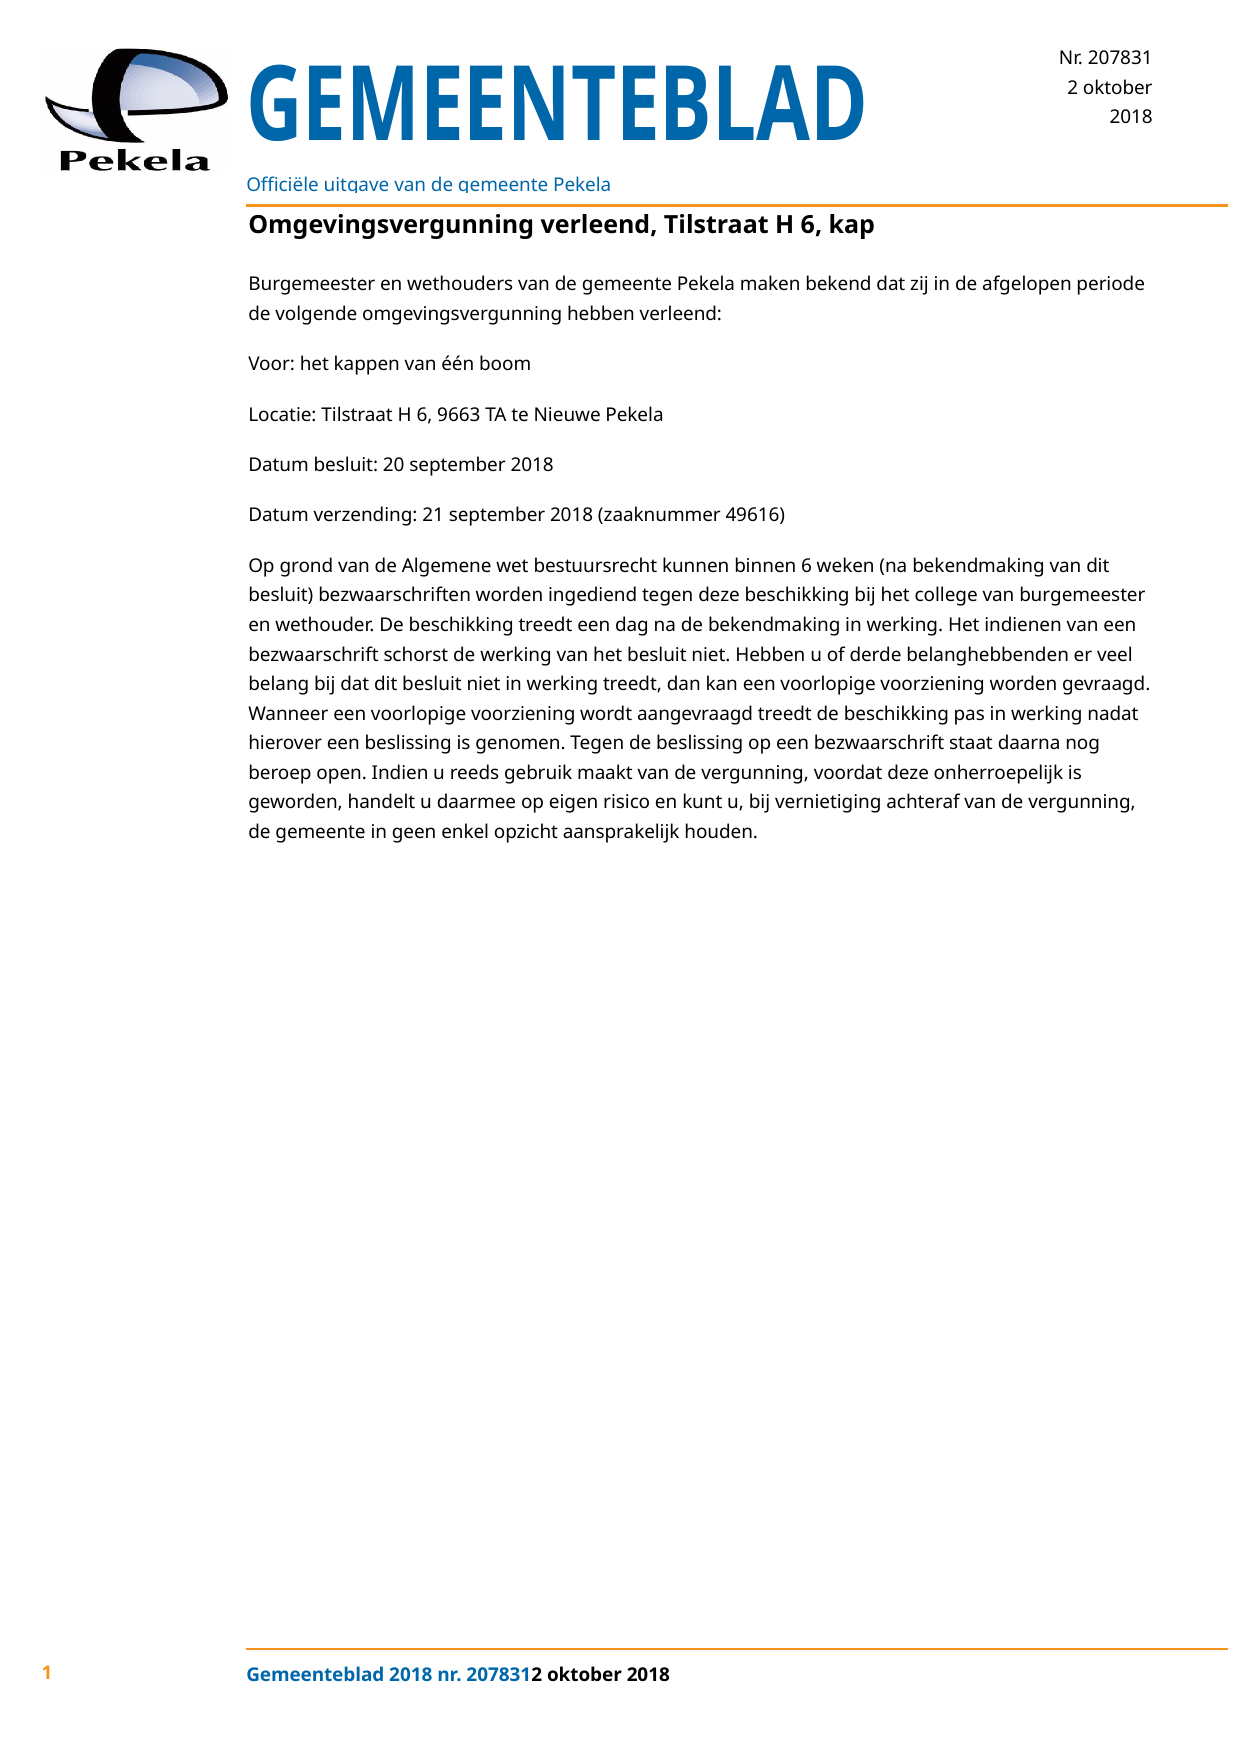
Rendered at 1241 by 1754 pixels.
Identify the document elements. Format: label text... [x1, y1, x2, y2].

text Op grond van de Algemene wet bestuursrecht kunnen binnen 6 weken (na bekendmaking van dit besluit) bezwaarschriften worden ingediend tegen deze beschikking bij het college van burgemeester en wethouder. De beschikking treedt een dag na de bekendmaking in werking. Het indienen van een bezwaarschrift schorst de werking van het besluit niet. Hebben u of derde belanghebbenden er veel belang bij dat dit besluit niet in werking treedt, dan kan een voorlopige voorziening worden gevraagd. Wanneer een voorlopige voorziening wordt aangevraagd treedt de beschikking pas in werking nadat hierover een beslissing is genomen. Tegen de beslissing op een bezwaarschrift staat daarna nog beroep open. Indien u reeds gebruik maakt van de vergunning, voordat deze onherroepelijk is geworden, handelt u daarmee op eigen risico en kunt u, bij vernietiging achteraf van de vergunning, de gemeente in geen enkel opzicht aansprakelijk houden. [248, 552, 1152, 844]
picture [41, 47, 231, 172]
text Burgemeester en wethouders van de gemeente Pekela maken bekend dat zij in de afgelopen periode de volgende omgevingsvergunning hebben verleend: [248, 270, 1152, 326]
text Datum besluit: 20 september 2018 [248, 451, 1152, 477]
text Voor: het kappen van één boom [248, 350, 1152, 376]
text Omgevingsvergunning verleend, Tilstraat H 6, kap [248, 207, 1152, 241]
text Datum verzending: 21 september 2018 (zaaknummer 49616) [248, 502, 1152, 527]
text Locatie: Tilstraat H 6, 9663 TA te Nieuwe Pekela [248, 401, 1152, 426]
